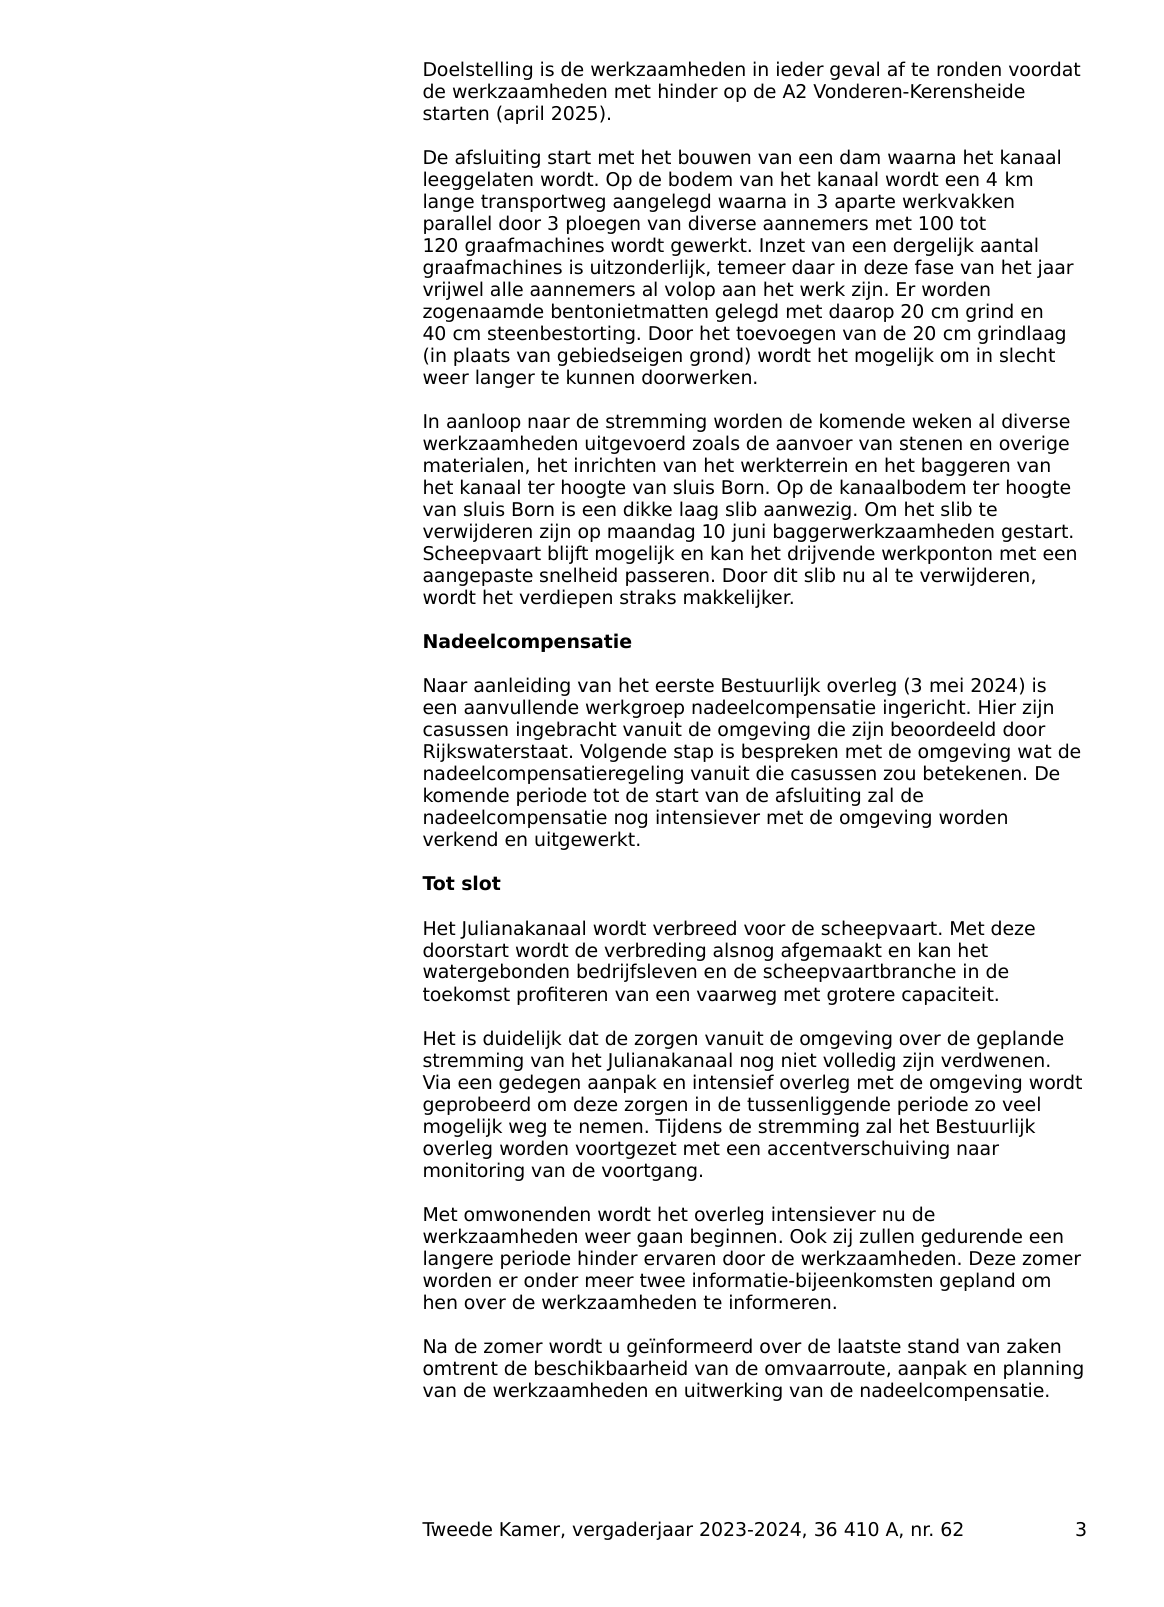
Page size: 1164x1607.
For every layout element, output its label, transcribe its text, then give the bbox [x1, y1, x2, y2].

text Het is duidelijk dat de zorgen vanuit de omgeving over de geplande stremming van het Julianakanaal nog niet volledig zijn verdwenen. Via een gedegen aanpak en intensief overleg met de omgeving wordt geprobeerd om deze zorgen in de tussenliggende periode zo veel mogelijk weg te nemen. Tijdens de stremming zal het Bestuurlijk overleg worden voortgezet met een accentverschuiving naar monitoring van de voortgang. [422, 1028, 1087, 1181]
text Naar aanleiding van het eerste Bestuurlijk overleg (3 mei 2024) is een aanvullende werkgroep nadeelcompensatie ingericht. Hier zijn casussen ingebracht vanuit de omgeving die zijn beoordeeld door Rijkswaterstaat. Volgende stap is bespreken met de omgeving wat de nadeelcompensatieregeling vanuit die casussen zou betekenen. De komende periode tot de start van de afsluiting zal de nadeelcompensatie nog intensiever met de omgeving worden verkend en uitgewerkt. [422, 675, 1087, 851]
text Na de zomer wordt u geïnformeerd over de laatste stand van zaken omtrent de beschikbaarheid van de omvaarroute, aanpak en planning van de werkzaamheden en uitwerking van de nadeelcompensatie. [422, 1336, 1087, 1402]
text De afsluiting start met het bouwen van een dam waarna het kanaal leeggelaten wordt. Op de bodem van het kanaal wordt een 4 km lange transportweg aangelegd waarna in 3 aparte werkvakken parallel door 3 ploegen van diverse aannemers met 100 tot 120 graafmachines wordt gewerkt. Inzet van een dergelijk aantal graafmachines is uitzonderlijk, temeer daar in deze fase van het jaar vrijwel alle aannemers al volop aan het werk zijn. Er worden zogenaamde bentonietmatten gelegd met daarop 20 cm grind en 40 cm steenbestorting. Door het toevoegen van de 20 cm grindlaag (in plaats van gebiedseigen grond) wordt het mogelijk om in slecht weer langer te kunnen doorwerken. [422, 147, 1087, 389]
text In aanloop naar de stremming worden de komende weken al diverse werkzaamheden uitgevoerd zoals de aanvoer van stenen en overige materialen, het inrichten van het werkterrein en het baggeren van het kanaal ter hoogte van sluis Born. Op de kanaalbodem ter hoogte van sluis Born is een dikke laag slib aanwezig. Om het slib te verwijderen zijn op maandag 10 juni baggerwerkzaamheden gestart. Scheepvaart blijft mogelijk en kan het drijvende werkponton met een aangepaste snelheid passeren. Door dit slib nu al te verwijderen, wordt het verdiepen straks makkelijker. [422, 411, 1087, 609]
subtitle Nadeelcompensatie [422, 631, 1087, 653]
text Het Julianakanaal wordt verbreed voor de scheepvaart. Met deze doorstart wordt de verbreding alsnog afgemaakt en kan het watergebonden bedrijfsleven en de scheepvaartbranche in de toekomst profiteren van een vaarweg met grotere capaciteit. [422, 917, 1087, 1005]
text Met omwonenden wordt het overleg intensiever nu de werkzaamheden weer gaan beginnen. Ook zij zullen gedurende een langere periode hinder ervaren door de werkzaamheden. Deze zomer worden er onder meer twee informatie-bijeenkomsten gepland om hen over de werkzaamheden te informeren. [422, 1204, 1087, 1313]
text Doelstelling is de werkzaamheden in ieder geval af te ronden voordat de werkzaamheden met hinder op de A2 Vonderen-Kerensheide starten (april 2025). [422, 59, 1087, 125]
subtitle Tot slot [422, 873, 1087, 895]
